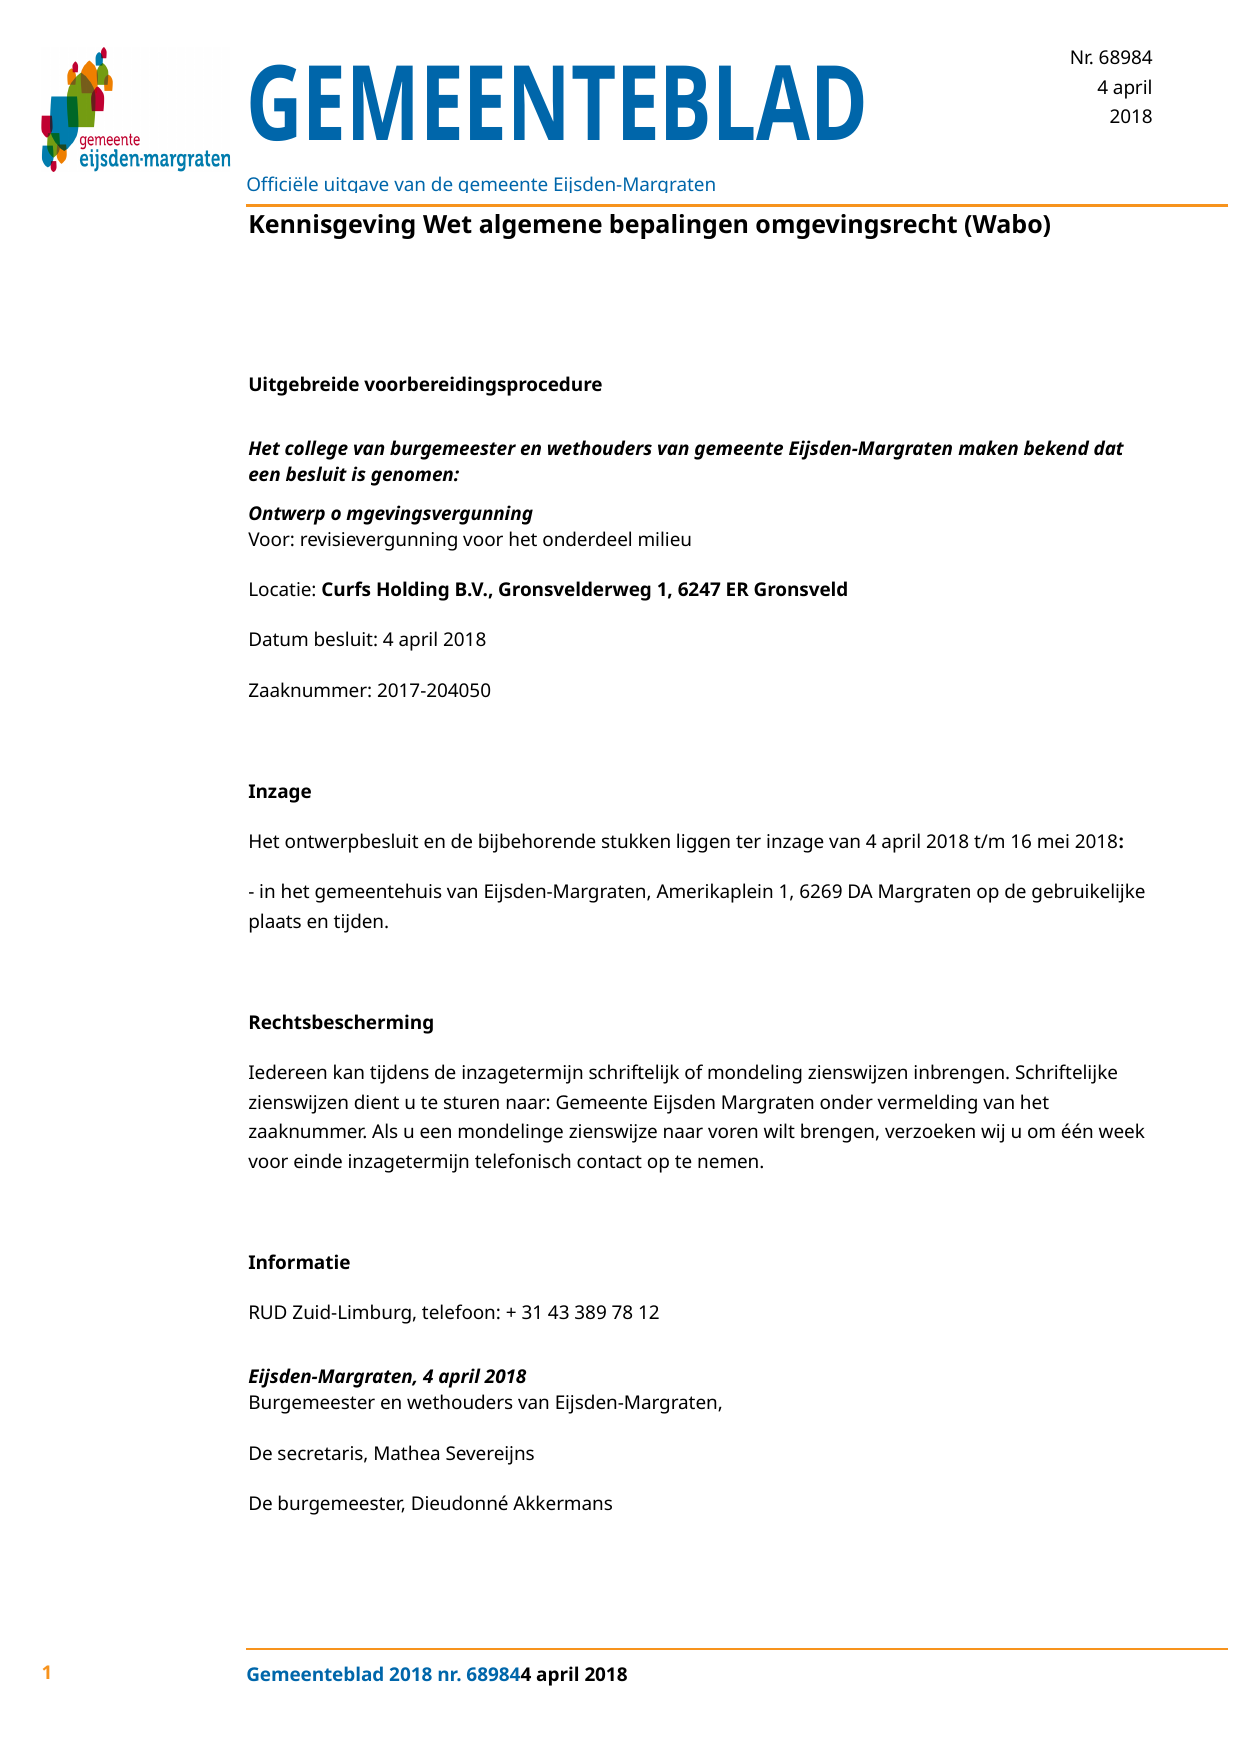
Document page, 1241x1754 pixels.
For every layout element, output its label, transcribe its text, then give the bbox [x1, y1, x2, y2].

text - in het gemeentehuis van Eijsden-Margraten, Amerikaplein 1, 6269 DA Margraten op de gebruikelijke plaats en tijden. [248, 879, 1152, 934]
text Burgemeester en wethouders van Eijsden-Margraten, [248, 1389, 1152, 1415]
text Het college van burgemeester en wethouders van gemeente Eijsden-Margraten maken bekend dat een besluit is genomen: [248, 435, 1152, 487]
text Rechtsbescherming [248, 1009, 1152, 1035]
text De secretaris, Mathea Severeijns [248, 1440, 1152, 1465]
text Locatie: Curfs Holding B.V., Gronsvelderweg 1, 6247 ER Gronsveld [248, 576, 1152, 602]
text Kennisgeving Wet algemene bepalingen omgevingsrecht (Wabo) [248, 207, 1152, 241]
text Inzage [248, 778, 1152, 804]
text Ontwerp o mgevingsvergunning [248, 500, 1152, 526]
text De burgemeester, Dieudonné Akkermans [248, 1490, 1152, 1516]
text Uitgebreide voorbereidingsprocedure [248, 371, 1152, 397]
text Voor: revisievergunning voor het onderdeel milieu [248, 526, 1152, 552]
text Iedereen kan tijdens de inzagetermijn schriftelijk of mondeling zienswijzen inbrengen. Schriftelijke zienswijzen dient u te sturen naar: Gemeente Eijsden Margraten onder vermelding van het zaaknummer. Als u een mondelinge zienswijze naar voren wilt brengen, verzoeken wij u om één week voor einde inzagetermijn telefonisch contact op te nemen. [248, 1059, 1152, 1174]
text Datum besluit: 4 april 2018 [248, 627, 1152, 652]
text Eijsden-Margraten, 4 april 2018 [248, 1363, 1152, 1389]
picture [41, 47, 231, 172]
text Het ontwerpbesluit en de bijbehorende stukken liggen ter inzage van 4 april 2018 t/m 16 mei 2018: [248, 828, 1152, 854]
text Informatie [248, 1249, 1152, 1275]
text RUD Zuid-Limburg, telefoon: + 31 43 389 78 12 [248, 1299, 1152, 1325]
text Zaaknummer: 2017-204050 [248, 677, 1152, 703]
